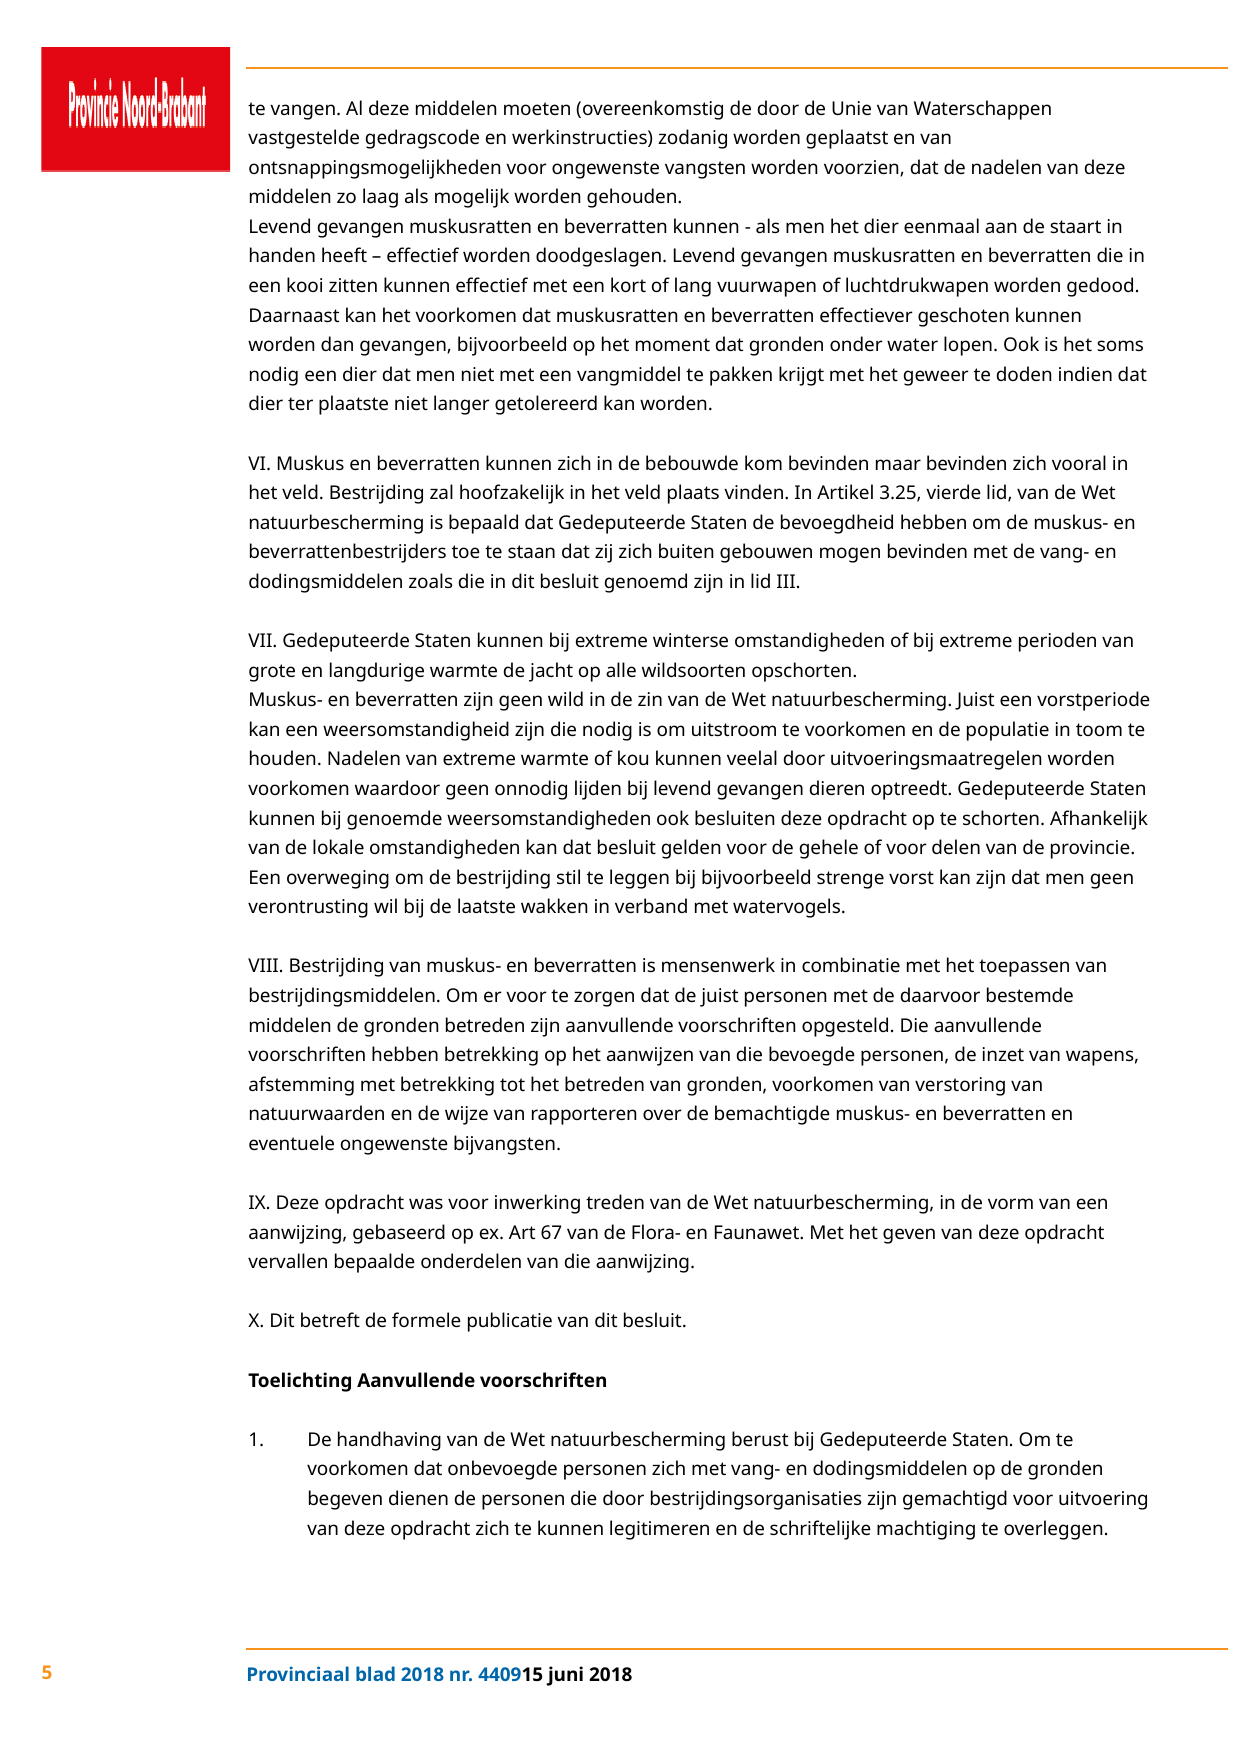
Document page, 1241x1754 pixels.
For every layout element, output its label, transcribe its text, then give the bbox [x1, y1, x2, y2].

text Muskus- en beverratten zijn geen wild in de zin van de Wet natuurbescherming. Juist een vorstperiode kan een weersomstandigheid zijn die nodig is om uitstroom te voorkomen en de populatie in toom te houden. Nadelen van extreme warmte of kou kunnen veelal door uitvoeringsmaatregelen worden voorkomen waardoor geen onnodig lijden bij levend gevangen dieren optreedt. Gedeputeerde Staten kunnen bij genoemde weersomstandigheden ook besluiten deze opdracht op te schorten. Afhankelijk van de lokale omstandigheden kan dat besluit gelden voor de gehele of voor delen van de provincie. [248, 686, 1152, 860]
text Levend gevangen muskusratten en beverratten kunnen - als men het dier eenmaal aan de staart in handen heeft – effectief worden doodgeslagen. Levend gevangen muskusratten en beverratten die in een kooi zitten kunnen effectief met een kort of lang vuurwapen of luchtdrukwapen worden gedood. Daarnaast kan het voorkomen dat muskusratten en beverratten effectiever geschoten kunnen worden dan gevangen, bijvoorbeeld op het moment dat gronden onder water lopen. Ook is het soms nodig een dier dat men niet met een vangmiddel te pakken krijgt met het geweer te doden indien dat dier ter plaatste niet langer getolereerd kan worden. [248, 213, 1152, 416]
text IX. Deze opdracht was voor inwerking treden van de Wet natuurbescherming, in de vorm van een aanwijzing, gebaseerd op ex. Art 67 van de Flora- en Faunawet. Met het geven van deze opdracht vervallen bepaalde onderdelen van die aanwijzing. [248, 1189, 1152, 1274]
text VII. Gedeputeerde Staten kunnen bij extreme winterse omstandigheden of bij extreme perioden van grote en langdurige warmte de jacht op alle wildsoorten opschorten. [248, 627, 1152, 683]
text te vangen. Al deze middelen moeten (overeenkomstig de door de Unie van Waterschappen vastgestelde gedragscode en werkinstructies) zodanig worden geplaatst en van ontsnappingsmogelijkheden voor ongewenste vangsten worden voorzien, dat de nadelen van deze middelen zo laag als mogelijk worden gehouden. [248, 95, 1152, 209]
list De handhaving van de Wet natuurbescherming berust bij Gedeputeerde Staten. Om te voorkomen dat onbevoegde personen zich met vang- en dodingsmiddelen op de gronden begeven dienen de personen die door bestrijdingsorganisaties zijn gemachtigd voor uitvoering van deze opdracht zich te kunnen legitimeren en de schriftelijke machtiging te overleggen. [248, 1426, 1152, 1541]
picture [41, 47, 231, 172]
text VI. Muskus en beverratten kunnen zich in de bebouwde kom bevinden maar bevinden zich vooral in het veld. Bestrijding zal hoofzakelijk in het veld plaats vinden. In Artikel 3.25, vierde lid, van de Wet natuurbescherming is bepaald dat Gedeputeerde Staten de bevoegdheid hebben om de muskus- en beverrattenbestrijders toe te staan dat zij zich buiten gebouwen mogen bevinden met de vang- en dodingsmiddelen zoals die in dit besluit genoemd zijn in lid III. [248, 450, 1152, 594]
text Toelichting Aanvullende voorschriften [248, 1367, 1152, 1393]
text Een overweging om de bestrijding stil te leggen bij bijvoorbeeld strenge vorst kan zijn dat men geen verontrusting wil bij de laatste wakken in verband met watervogels. [248, 864, 1152, 919]
text VIII. Bestrijding van muskus- en beverratten is mensenwerk in combinatie met het toepassen van bestrijdingsmiddelen. Om er voor te zorgen dat de juist personen met de daarvoor bestemde middelen de gronden betreden zijn aanvullende voorschriften opgesteld. Die aanvullende voorschriften hebben betrekking op het aanwijzen van die bevoegde personen, de inzet van wapens, afstemming met betrekking tot het betreden van gronden, voorkomen van verstoring van natuurwaarden en de wijze van rapporteren over de bemachtigde muskus- en beverratten en eventuele ongewenste bijvangsten. [248, 953, 1152, 1156]
text X. Dit betreft de formele publicatie van dit besluit. [248, 1308, 1152, 1333]
